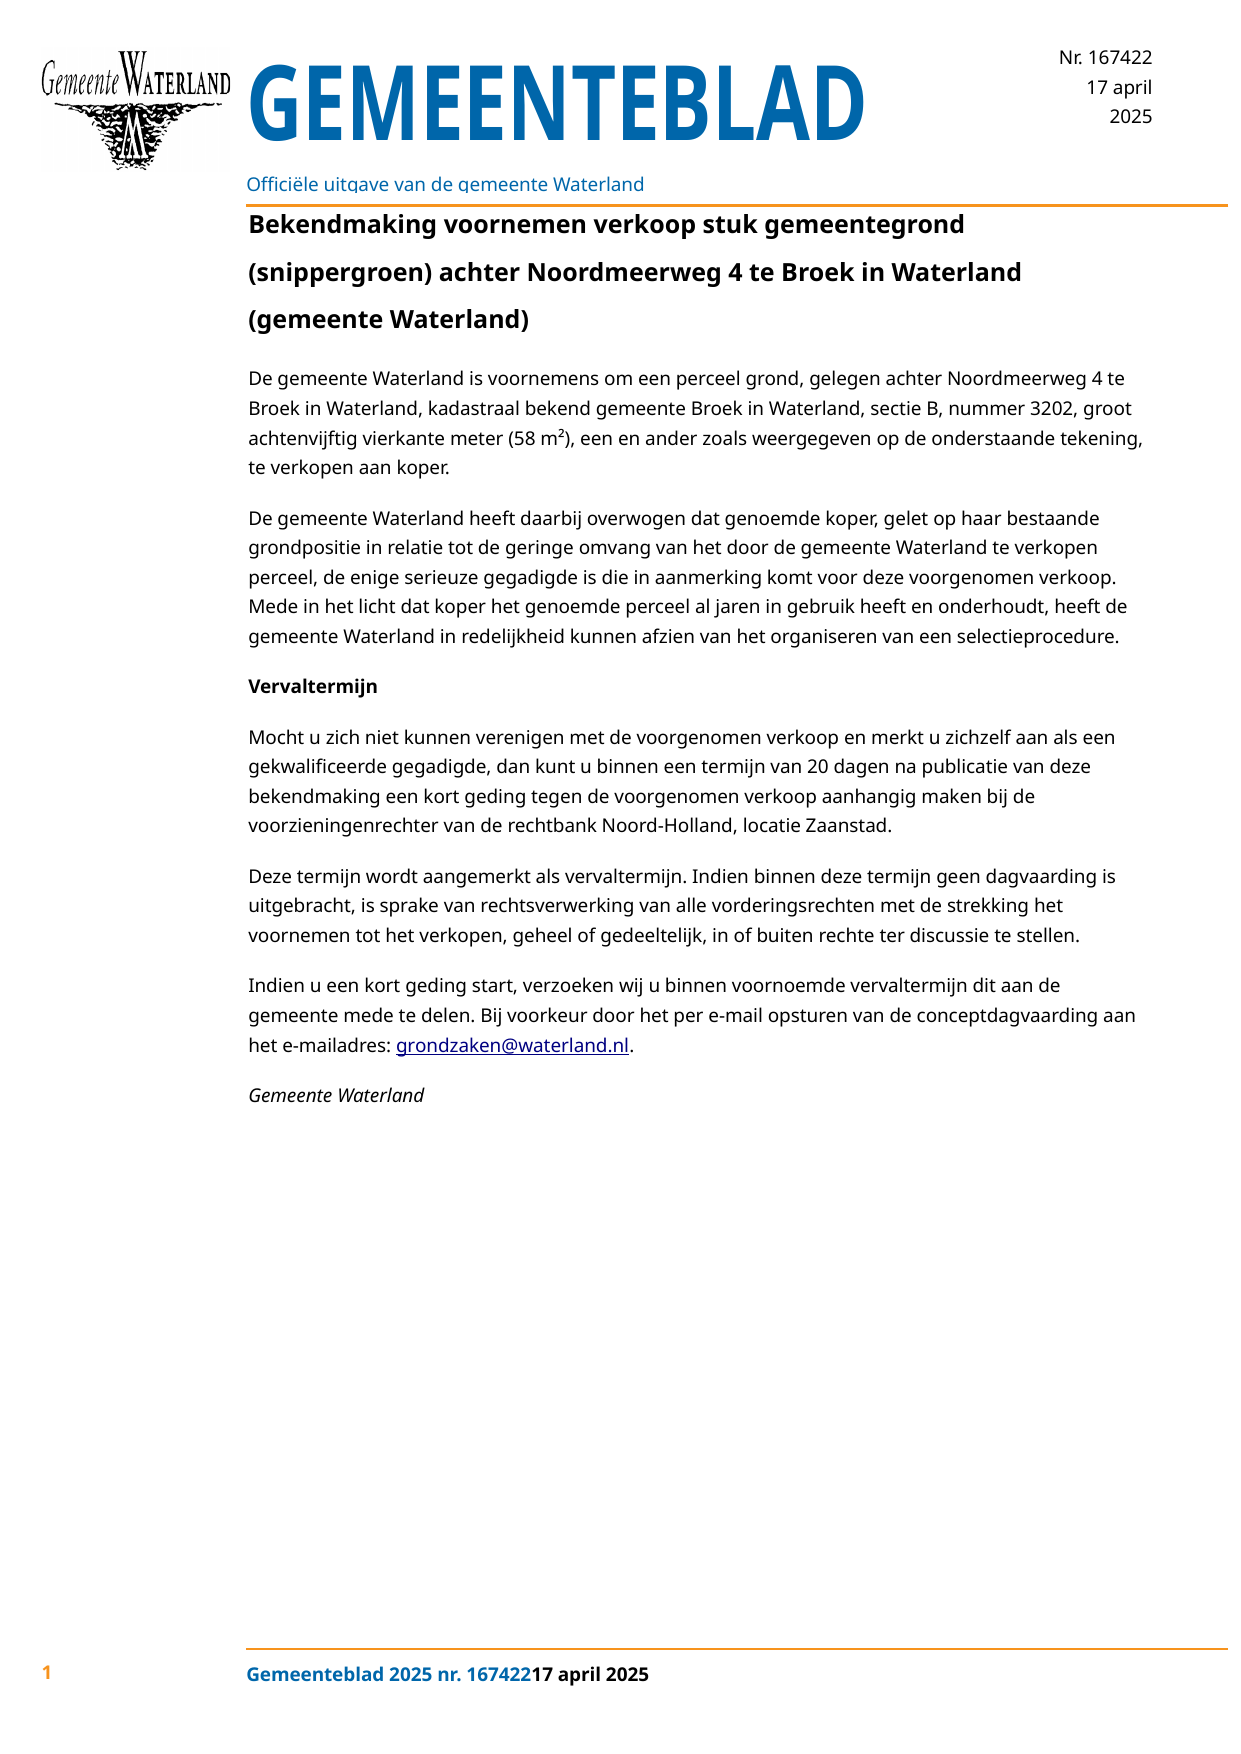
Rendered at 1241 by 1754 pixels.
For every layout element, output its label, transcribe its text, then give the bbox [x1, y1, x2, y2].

text Mocht u zich niet kunnen verenigen met de voorgenomen verkoop en merkt u zichzelf aan als een gekwalificeerde gegadigde, dan kunt u binnen een termijn van 20 dagen na publicatie van deze bekendmaking een kort geding tegen de voorgenomen verkoop aanhangig maken bij de voorzieningenrechter van de rechtbank Noord-Holland, locatie Zaanstad. [248, 724, 1152, 838]
text Indien u een kort geding start, verzoeken wij u binnen voornoemde vervaltermijn dit aan de gemeente mede te delen. Bij voorkeur door het per e-mail opsturen van de conceptdagvaarding aan het e-mailadres: grondzaken@waterland.nl. [248, 973, 1152, 1057]
text Deze termijn wordt aangemerkt als vervaltermijn. Indien binnen deze termijn geen dagvaarding is uitgebracht, is sprake van rechtsverwerking van alle vorderingsrechten met de strekking het voornemen tot het verkopen, geheel of gedeeltelijk, in of buiten rechte ter discussie te stellen. [248, 863, 1152, 948]
text De gemeente Waterland heeft daarbij overwogen dat genoemde koper, gelet op haar bestaande grondpositie in relatie tot de geringe omvang van het door de gemeente Waterland te verkopen perceel, de enige serieuze gegadigde is die in aanmerking komt voor deze voorgenomen verkoop. Mede in het licht dat koper het genoemde perceel al jaren in gebruik heeft en onderhoudt, heeft de gemeente Waterland in redelijkheid kunnen afzien van het organiseren van een selectieprocedure. [248, 505, 1152, 649]
text Gemeente Waterland [248, 1082, 1152, 1108]
text Vervaltermijn [248, 673, 1152, 699]
picture [41, 47, 231, 172]
text Bekendmaking voornemen verkoop stuk gemeentegrond (snippergroen) achter Noordmeerweg 4 te Broek in Waterland (gemeente Waterland) [248, 207, 1152, 336]
text De gemeente Waterland is voornemens om een perceel grond, gelegen achter Noordmeerweg 4 te Broek in Waterland, kadastraal bekend gemeente Broek in Waterland, sectie B, nummer 3202, groot achtenvijftig vierkante meter (58 m²), een en ander zoals weergegeven op de onderstaande tekening, te verkopen aan koper. [248, 366, 1152, 480]
